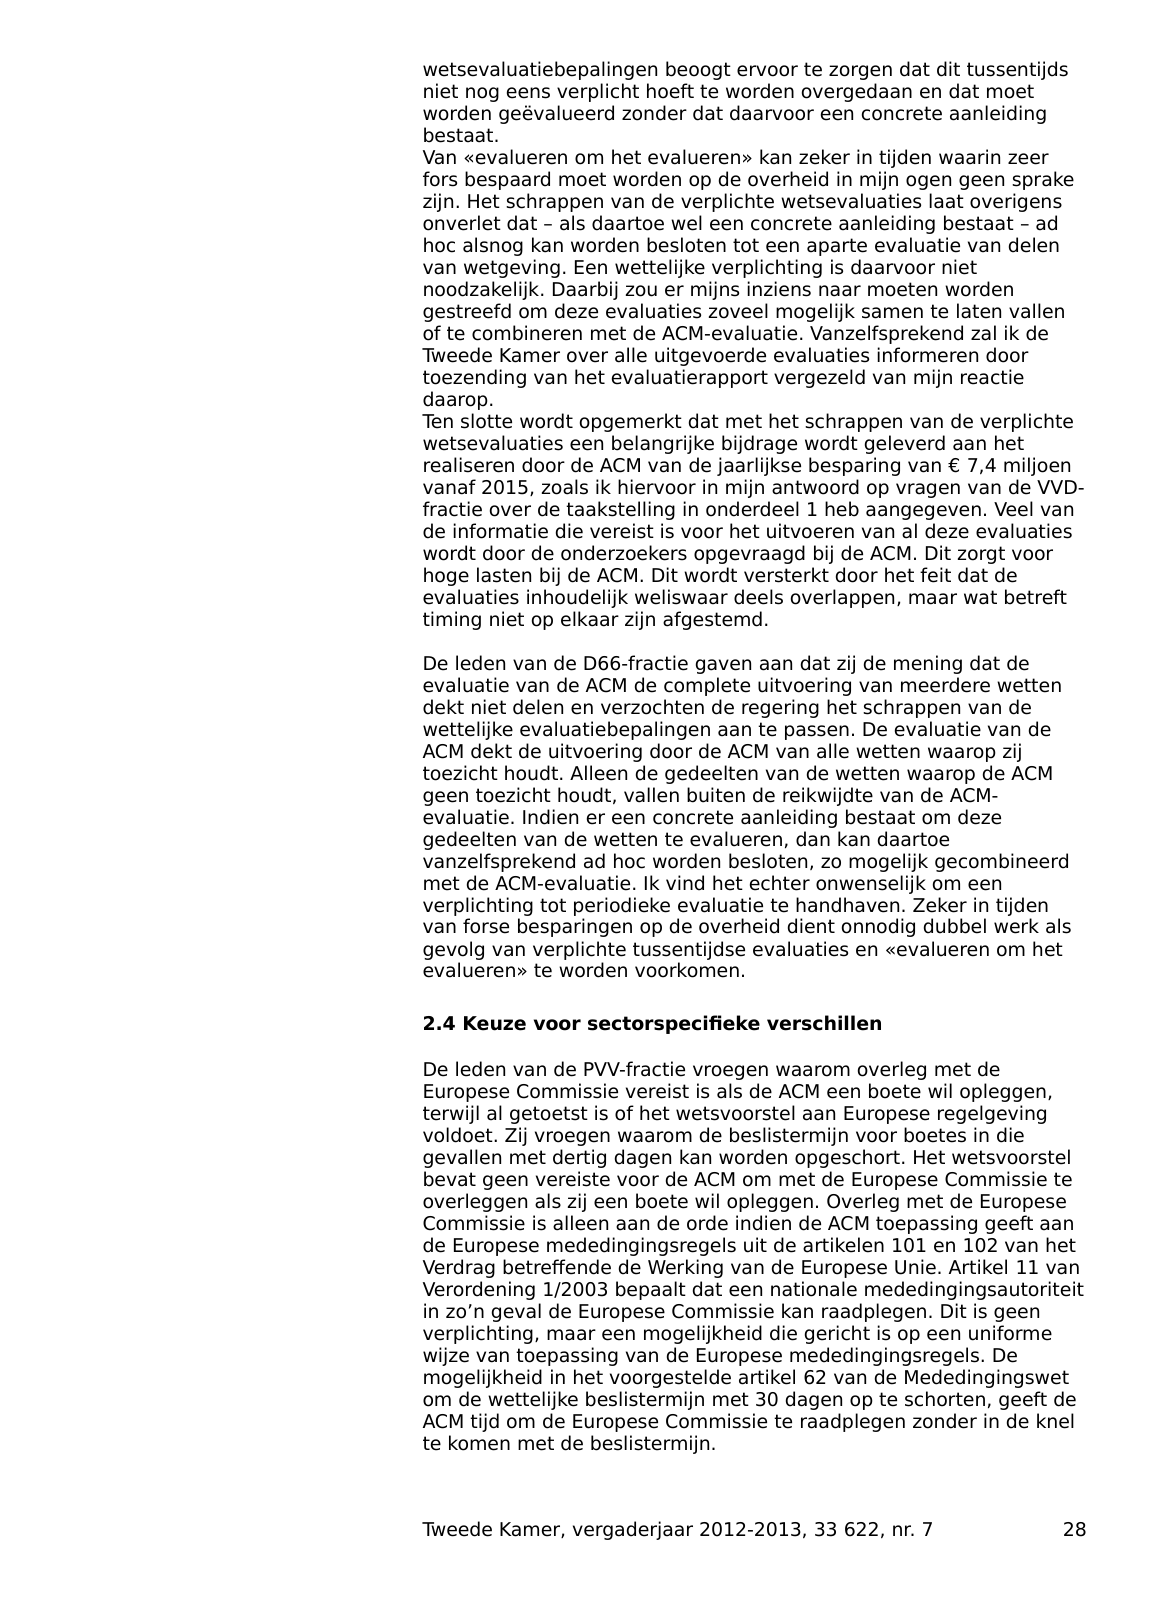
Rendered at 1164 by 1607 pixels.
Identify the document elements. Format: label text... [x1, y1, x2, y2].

subtitle 2.4 Keuze voor sectorspecifieke verschillen [422, 1012, 1087, 1034]
text De leden van de D66-fractie gaven aan dat zij de mening dat de evaluatie van de ACM de complete uitvoering van meerdere wetten dekt niet delen en verzochten de regering het schrappen van de wettelijke evaluatiebepalingen aan te passen. De evaluatie van de ACM dekt de uitvoering door de ACM van alle wetten waarop zij toezicht houdt. Alleen de gedeelten van de wetten waarop de ACM geen toezicht houdt, vallen buiten de reikwijdte van de ACM-evaluatie. Indien er een concrete aanleiding bestaat om deze gedeelten van de wetten te evalueren, dan kan daartoe vanzelfsprekend ad hoc worden besloten, zo mogelijk gecombineerd met de ACM-evaluatie. Ik vind het echter onwenselijk om een verplichting tot periodieke evaluatie te handhaven. Zeker in tijden van forse besparingen op de overheid dient onnodig dubbel werk als gevolg van verplichte tussentijdse evaluaties en «evalueren om het evalueren» te worden voorkomen. [422, 653, 1087, 982]
text Van «evalueren om het evalueren» kan zeker in tijden waarin zeer fors bespaard moet worden op de overheid in mijn ogen geen sprake zijn. Het schrappen van de verplichte wetsevaluaties laat overigens onverlet dat – als daartoe wel een concrete aanleiding bestaat – ad hoc alsnog kan worden besloten tot een aparte evaluatie van delen van wetgeving. Een wettelijke verplichting is daarvoor niet noodzakelijk. Daarbij zou er mijns inziens naar moeten worden gestreefd om deze evaluaties zoveel mogelijk samen te laten vallen of te combineren met de ACM-evaluatie. Vanzelfsprekend zal ik de Tweede Kamer over alle uitgevoerde evaluaties informeren door toezending van het evaluatierapport vergezeld van mijn reactie daarop. [422, 147, 1087, 411]
text De leden van de PVV-fractie vroegen waarom overleg met de Europese Commissie vereist is als de ACM een boete wil opleggen, terwijl al getoetst is of het wetsvoorstel aan Europese regelgeving voldoet. Zij vroegen waarom de beslistermijn voor boetes in die gevallen met dertig dagen kan worden opgeschort. Het wetsvoorstel bevat geen vereiste voor de ACM om met de Europese Commissie te overleggen als zij een boete wil opleggen. Overleg met de Europese Commissie is alleen aan de orde indien de ACM toepassing geeft aan de Europese mededingingsregels uit de artikelen 101 en 102 van het Verdrag betreffende de Werking van de Europese Unie. Artikel 11 van Verordening 1/2003 bepaalt dat een nationale mededingingsautoriteit in zo’n geval de Europese Commissie kan raadplegen. Dit is geen verplichting, maar een mogelijkheid die gericht is op een uniforme wijze van toepassing van de Europese mededingingsregels. De mogelijkheid in het voorgestelde artikel 62 van de Mededingingswet om de wettelijke beslistermijn met 30 dagen op te schorten, geeft de ACM tijd om de Europese Commissie te raadplegen zonder in de knel te komen met de beslistermijn. [422, 1059, 1087, 1455]
text Ten slotte wordt opgemerkt dat met het schrappen van de verplichte wetsevaluaties een belangrijke bijdrage wordt geleverd aan het realiseren door de ACM van de jaarlijkse besparing van € 7,4 miljoen vanaf 2015, zoals ik hiervoor in mijn antwoord op vragen van de VVD-fractie over de taakstelling in onderdeel 1 heb aangegeven. Veel van de informatie die vereist is voor het uitvoeren van al deze evaluaties wordt door de onderzoekers opgevraagd bij de ACM. Dit zorgt voor hoge lasten bij de ACM. Dit wordt versterkt door het feit dat de evaluaties inhoudelijk weliswaar deels overlappen, maar wat betreft timing niet op elkaar zijn afgestemd. [422, 411, 1087, 631]
text wetsevaluatiebepalingen beoogt ervoor te zorgen dat dit tussentijds niet nog eens verplicht hoeft te worden overgedaan en dat moet worden geëvalueerd zonder dat daarvoor een concrete aanleiding bestaat. [422, 59, 1087, 147]
